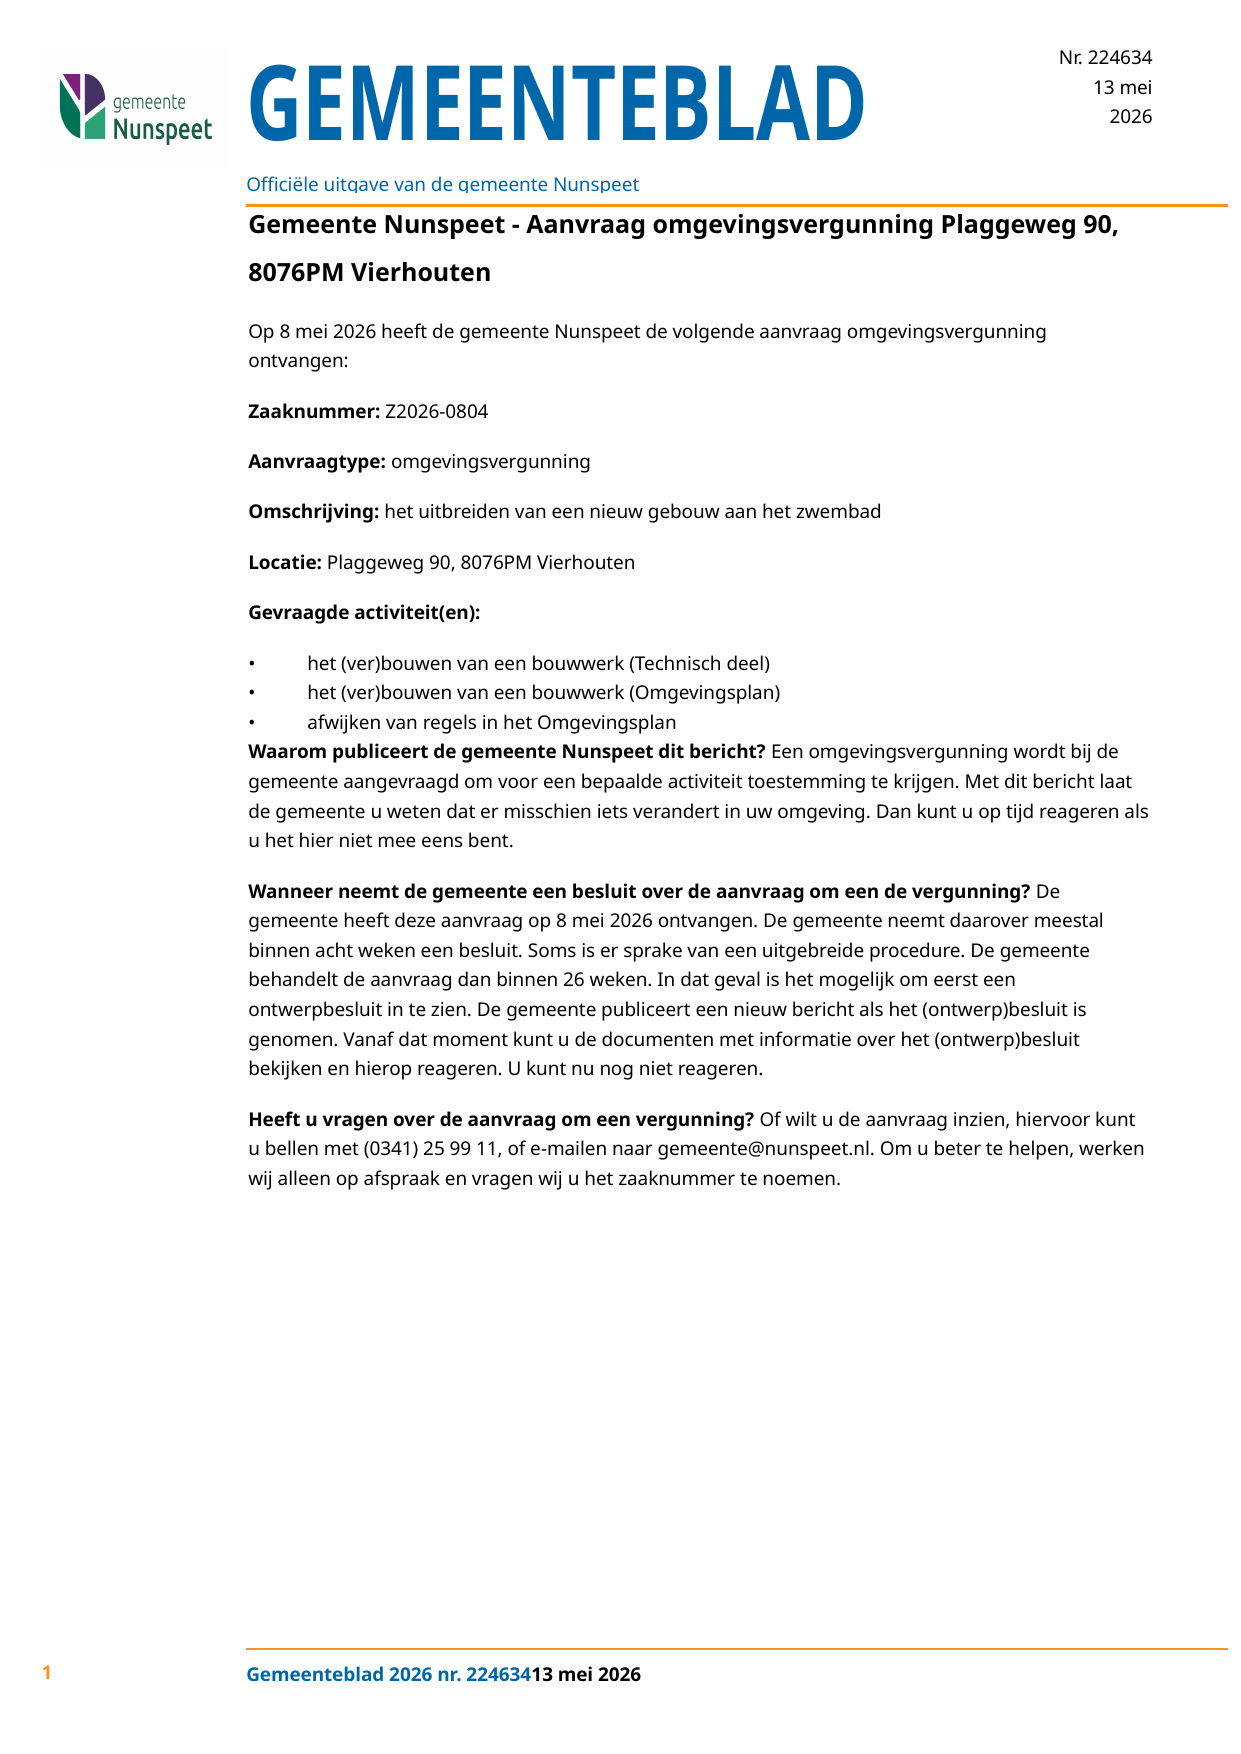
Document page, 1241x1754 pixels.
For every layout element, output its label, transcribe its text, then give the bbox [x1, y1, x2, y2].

picture [41, 47, 231, 172]
text Wanneer neemt de gemeente een besluit over de aanvraag om een de vergunning? De gemeente heeft deze aanvraag op 8 mei 2026 ontvangen. De gemeente neemt daarover meestal binnen acht weken een besluit. Soms is er sprake van een uitgebreide procedure. De gemeente behandelt de aanvraag dan binnen 26 weken. In dat geval is het mogelijk om eerst een ontwerpbesluit in te zien. De gemeente publiceert een nieuw bericht als het (ontwerp)besluit is genomen. Vanaf dat moment kunt u de documenten met informatie over het (ontwerp)besluit bekijken en hierop reageren. U kunt nu nog niet reageren. [248, 878, 1152, 1081]
list afwijken van regels in het Omgevingsplan [248, 709, 1152, 735]
list het (ver)bouwen van een bouwwerk (Technisch deel) [248, 650, 1152, 676]
list het (ver)bouwen van een bouwwerk (Omgevingsplan) [248, 679, 1152, 705]
text Omschrijving: het uitbreiden van een nieuw gebouw aan het zwembad [248, 499, 1152, 524]
text Gevraagde activiteit(en): [248, 599, 1152, 625]
text Zaaknummer: Z2026-0804 [248, 398, 1152, 424]
text Locatie: Plaggeweg 90, 8076PM Vierhouten [248, 549, 1152, 575]
text Op 8 mei 2026 heeft de gemeente Nunspeet de volgende aanvraag omgevingsvergunning ontvangen: [248, 318, 1152, 373]
text Gemeente Nunspeet - Aanvraag omgevingsvergunning Plaggeweg 90, 8076PM Vierhouten [248, 207, 1152, 288]
text Heeft u vragen over de aanvraag om een vergunning? Of wilt u de aanvraag inzien, hiervoor kunt u bellen met (0341) 25 99 11, of e-mailen naar gemeente@nunspeet.nl. Om u beter te helpen, werken wij alleen op afspraak en vragen wij u het zaaknummer te noemen. [248, 1106, 1152, 1191]
text Aanvraagtype: omgevingsvergunning [248, 448, 1152, 474]
text Waarom publiceert de gemeente Nunspeet dit bericht? Een omgevingsvergunning wordt bij de gemeente aangevraagd om voor een bepaalde activiteit toestemming te krijgen. Met dit bericht laat de gemeente u weten dat er misschien iets verandert in uw omgeving. Dan kunt u op tijd reageren als u het hier niet mee eens bent. [248, 739, 1152, 853]
